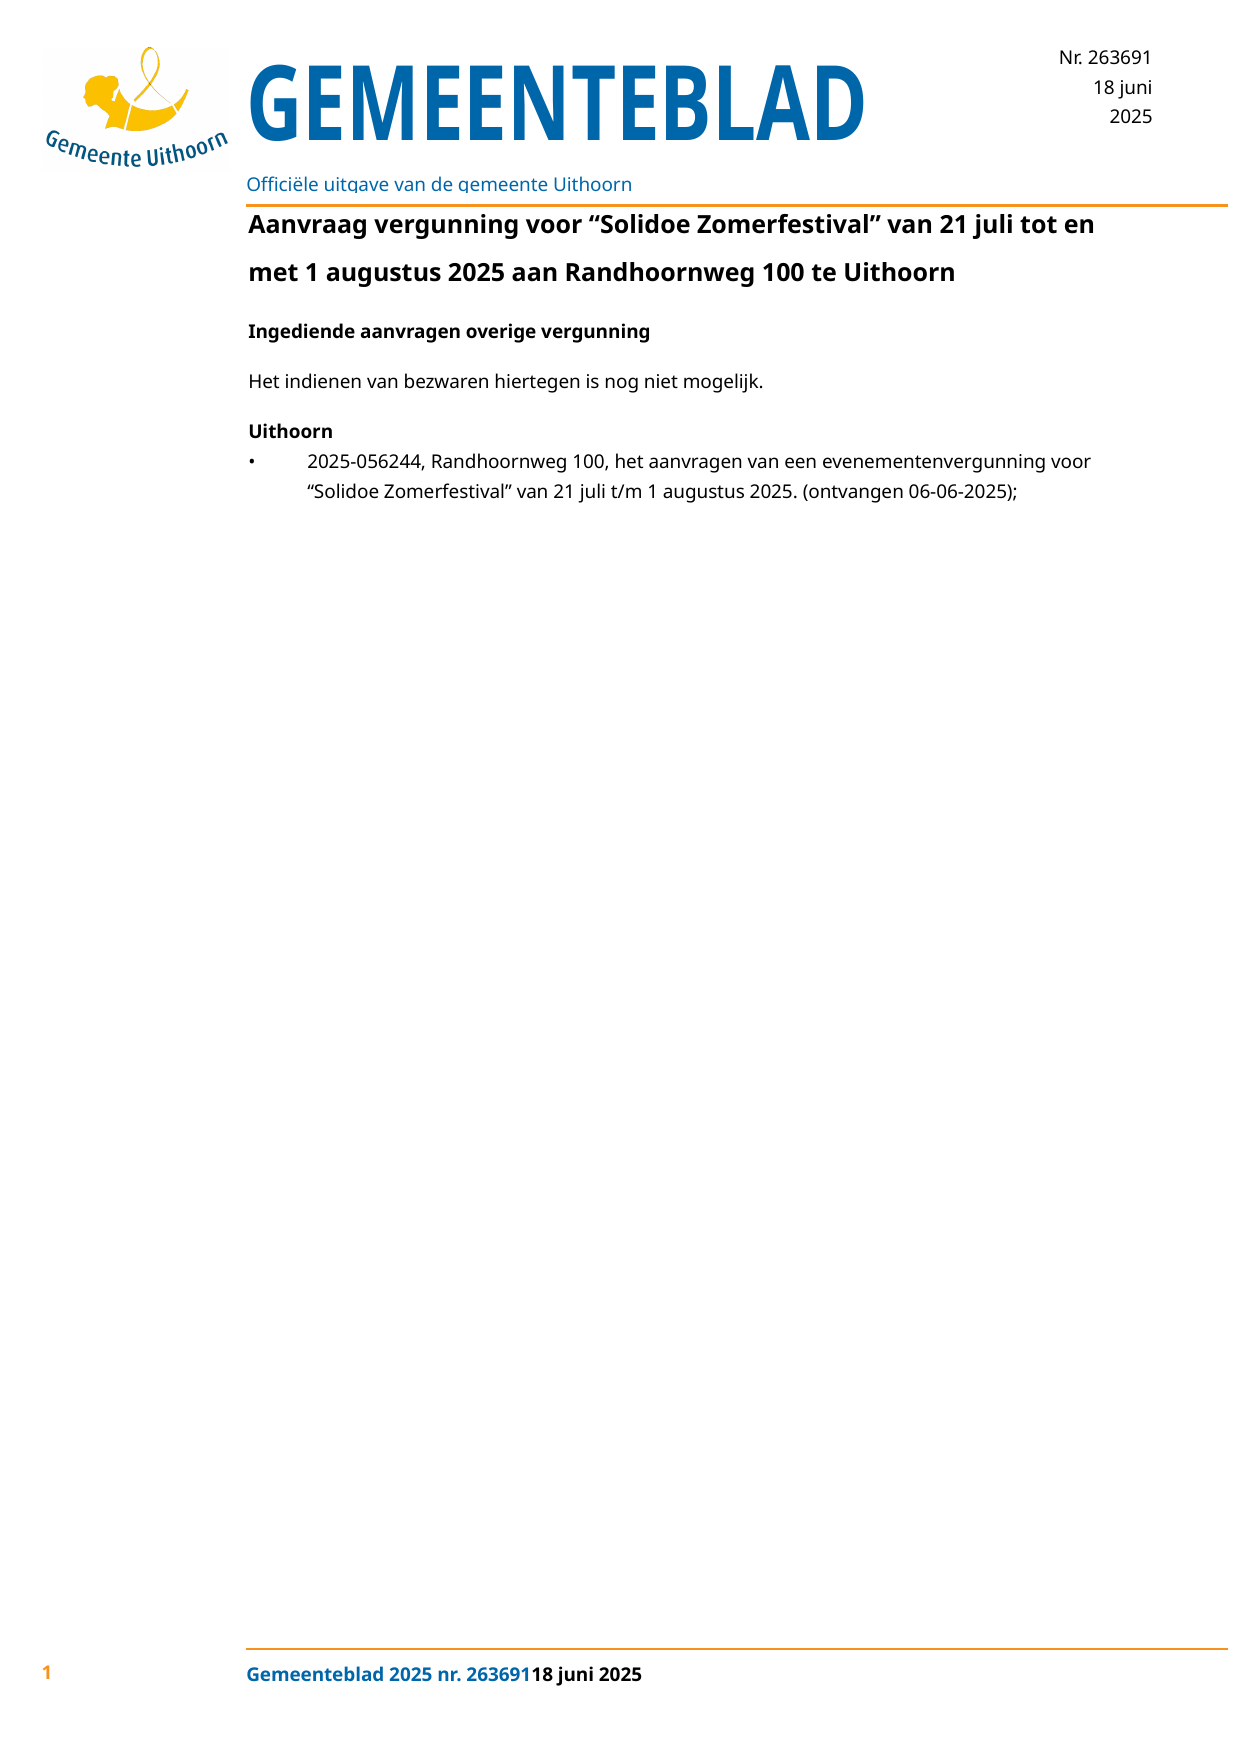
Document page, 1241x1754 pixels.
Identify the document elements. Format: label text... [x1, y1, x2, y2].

picture [41, 47, 231, 172]
text Het indienen van bezwaren hiertegen is nog niet mogelijk. [248, 368, 1152, 394]
text Aanvraag vergunning voor “Solidoe Zomerfestival” van 21 juli tot en met 1 augustus 2025 aan Randhoornweg 100 te Uithoorn [248, 207, 1152, 288]
text Uithoorn [248, 419, 1152, 444]
list 2025-056244, Randhoornweg 100, het aanvragen van een evenementenvergunning voor “Solidoe Zomerfestival” van 21 juli t/m 1 augustus 2025. (ontvangen 06-06-2025); [248, 448, 1152, 504]
text Ingediende aanvragen overige vergunning [248, 318, 1152, 344]
